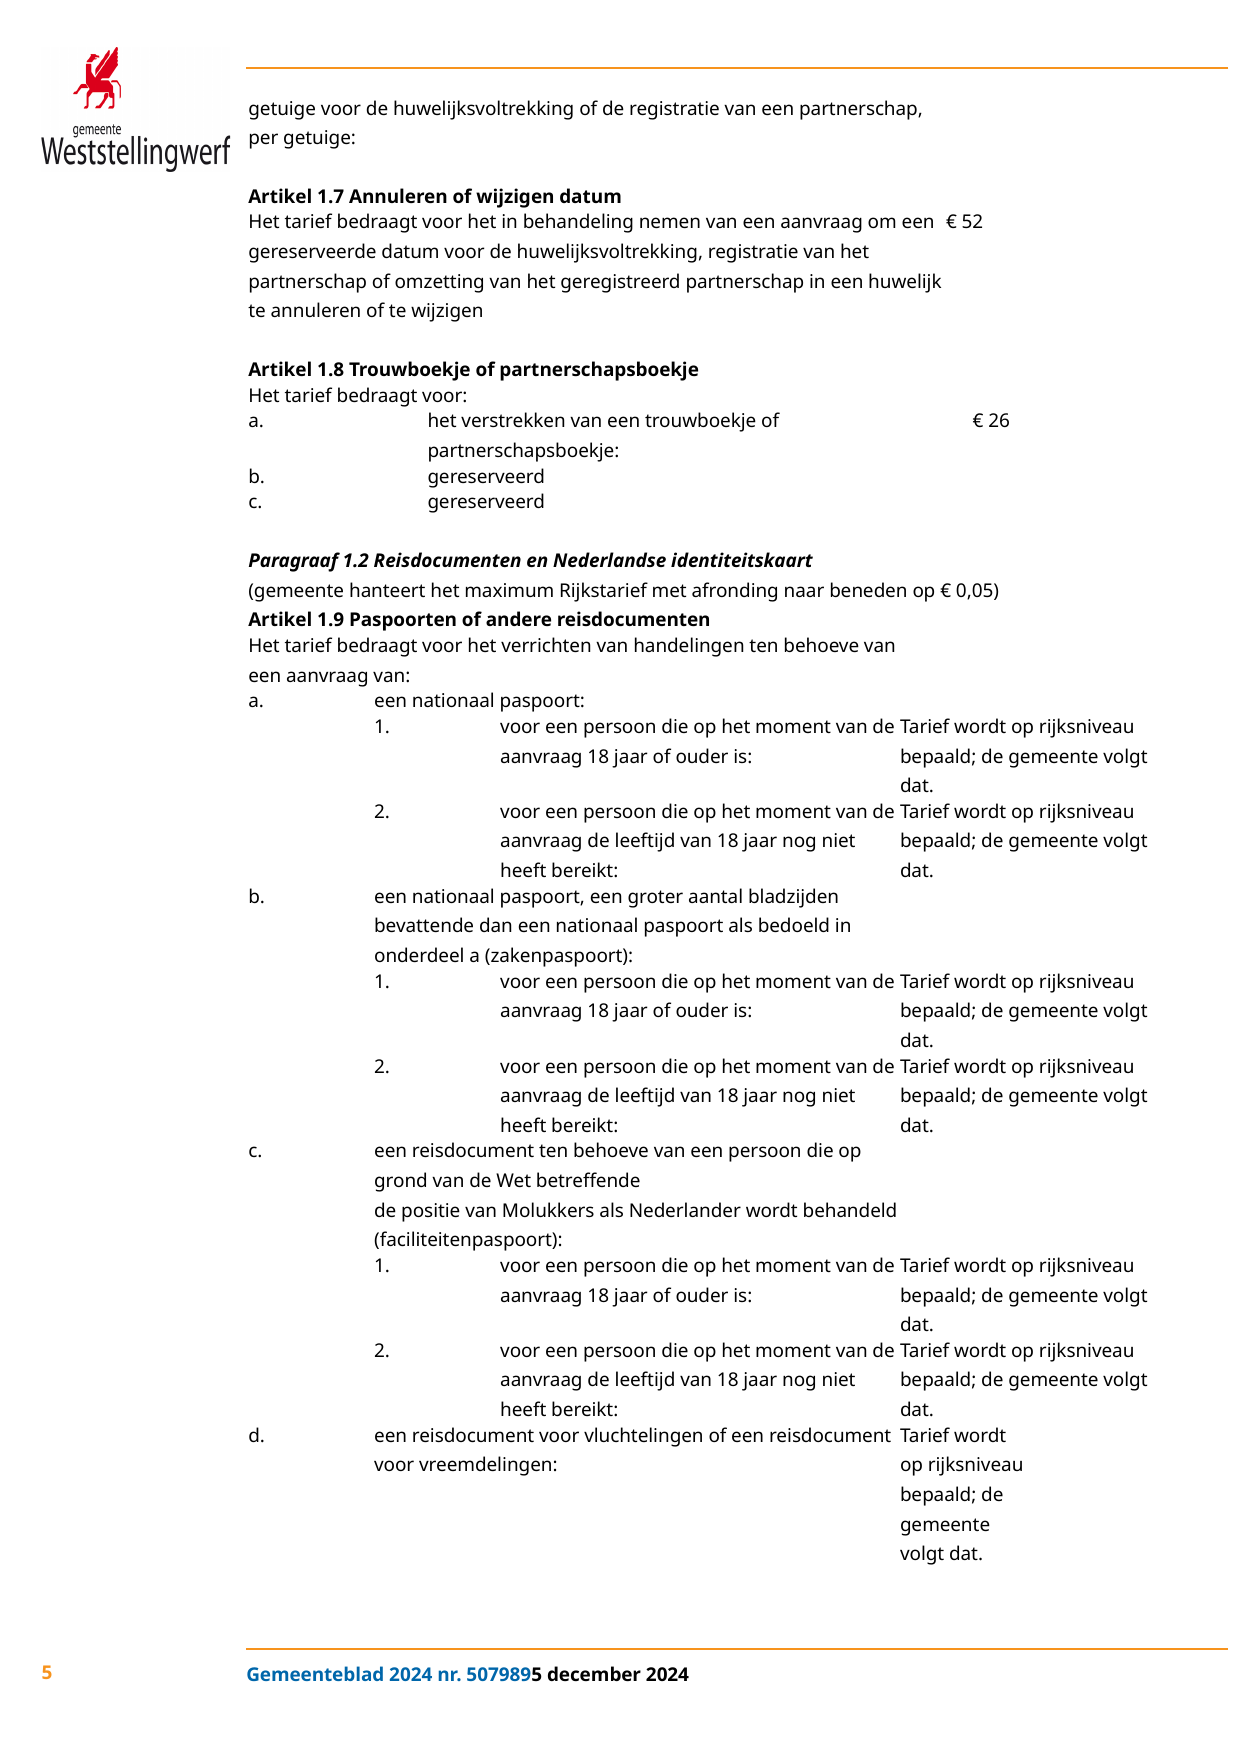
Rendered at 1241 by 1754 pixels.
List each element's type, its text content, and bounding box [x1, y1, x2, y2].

table_cell d. [248, 1422, 374, 1566]
table_cell [973, 463, 1152, 489]
table_cell [946, 95, 1152, 150]
table_cell [900, 883, 1152, 968]
table_header [946, 183, 1152, 209]
table_cell een reisdocument voor vluchtelingen of een reisdocument voor vreemdelingen: [374, 1422, 900, 1566]
table_cell voor een persoon die op het moment van de aanvraag 18 jaar of ouder is: [500, 713, 900, 798]
table_cell 2. [374, 1053, 500, 1138]
table_cell een nationaal paspoort: [374, 688, 900, 713]
table_cell een reisdocument ten behoeve van een persoon die op grond van de Wet betreffende de positie van Molukkers als Nederlander wordt behandeld (faciliteitenpaspoort): [374, 1138, 900, 1252]
table_cell Tarief wordt op rijksniveau bepaald; de gemeente volgt dat. [900, 1053, 1152, 1138]
table_cell a. [248, 688, 374, 713]
table_cell [248, 968, 374, 1053]
table_cell Het tarief bedraagt voor het verrichten van handelingen ten behoeve van een aanvraag van: [248, 632, 900, 687]
table_cell [973, 382, 1152, 408]
table_cell c. [248, 1138, 374, 1252]
table_cell 1. [374, 968, 500, 1053]
table_cell b. [248, 463, 427, 489]
table_cell € 52 [946, 209, 1152, 323]
table_cell [973, 489, 1152, 514]
table_cell gereserveerd [427, 489, 972, 514]
table_cell Tarief wordt op rijksniveau bepaald; de gemeente volgt dat. [900, 798, 1152, 883]
table_cell b. [248, 883, 374, 968]
table_cell gereserveerd [427, 463, 972, 489]
table_header [973, 356, 1152, 382]
table_cell [900, 1138, 1152, 1252]
table_cell Het tarief bedraagt voor: [248, 382, 972, 408]
table_cell 2. [374, 798, 500, 883]
table_cell 2. [374, 1337, 500, 1422]
table_cell voor een persoon die op het moment van de aanvraag 18 jaar of ouder is: [500, 968, 900, 1053]
table_cell voor een persoon die op het moment van de aanvraag de leeftijd van 18 jaar nog niet heeft bereikt: [500, 798, 900, 883]
table_cell het verstrekken van een trouwboekje of partnerschapsboekje: [427, 408, 972, 463]
table_header Artikel 1.7 Annuleren of wijzigen datum [248, 183, 946, 209]
table_header Artikel 1.8 Trouwboekje of partnerschapsboekje [248, 356, 972, 382]
table_cell een nationaal paspoort, een groter aantal bladzijden bevattende dan een nationaal paspoort als bedoeld in onderdeel a (zakenpaspoort): [374, 883, 900, 968]
text Paragraaf 1.2 Reisdocumenten en Nederlandse identiteitskaart [248, 547, 1152, 573]
table_cell voor een persoon die op het moment van de aanvraag de leeftijd van 18 jaar nog niet heeft bereikt: [500, 1053, 900, 1138]
table_cell Tarief wordt op rijksniveau bepaald; de gemeente volgt dat. [900, 1252, 1152, 1337]
table_cell c. [248, 489, 427, 514]
table_cell Tarief wordt op rijksniveau bepaald; de gemeente volgt dat. [900, 1422, 1026, 1566]
table_cell 1. [374, 1252, 500, 1337]
table_cell Tarief wordt op rijksniveau bepaald; de gemeente volgt dat. [900, 968, 1152, 1053]
text (gemeente hanteert het maximum Rijkstarief met afronding naar beneden op € 0,05) [248, 577, 1152, 602]
table_header Artikel 1.9 Paspoorten of andere reisdocumenten [248, 606, 900, 632]
table_cell [248, 1053, 374, 1138]
table_cell [900, 632, 1152, 687]
table_cell getuige voor de huwelijksvoltrekking of de registratie van een partnerschap, per getuige: [248, 95, 946, 150]
table_cell Tarief wordt op rijksniveau bepaald; de gemeente volgt dat. [900, 1337, 1152, 1422]
table_cell a. [248, 408, 427, 463]
table_cell Tarief wordt op rijksniveau bepaald; de gemeente volgt dat. [900, 713, 1152, 798]
table_header [900, 606, 1152, 632]
table_cell [248, 713, 374, 798]
table_cell voor een persoon die op het moment van de aanvraag de leeftijd van 18 jaar nog niet heeft bereikt: [500, 1337, 900, 1422]
table_cell [248, 1252, 374, 1337]
table_cell [248, 1337, 374, 1422]
table_cell € 26 [973, 408, 1152, 463]
table_cell 1. [374, 713, 500, 798]
picture [41, 47, 231, 172]
table_cell voor een persoon die op het moment van de aanvraag 18 jaar of ouder is: [500, 1252, 900, 1337]
table_cell Het tarief bedraagt voor het in behandeling nemen van een aanvraag om een gereserveerde datum voor de huwelijksvoltrekking, registratie van het partnerschap of omzetting van het geregistreerd partnerschap in een huwelijk te annuleren of te wijzigen [248, 209, 946, 323]
table_cell [900, 688, 1152, 713]
table_cell [248, 798, 374, 883]
